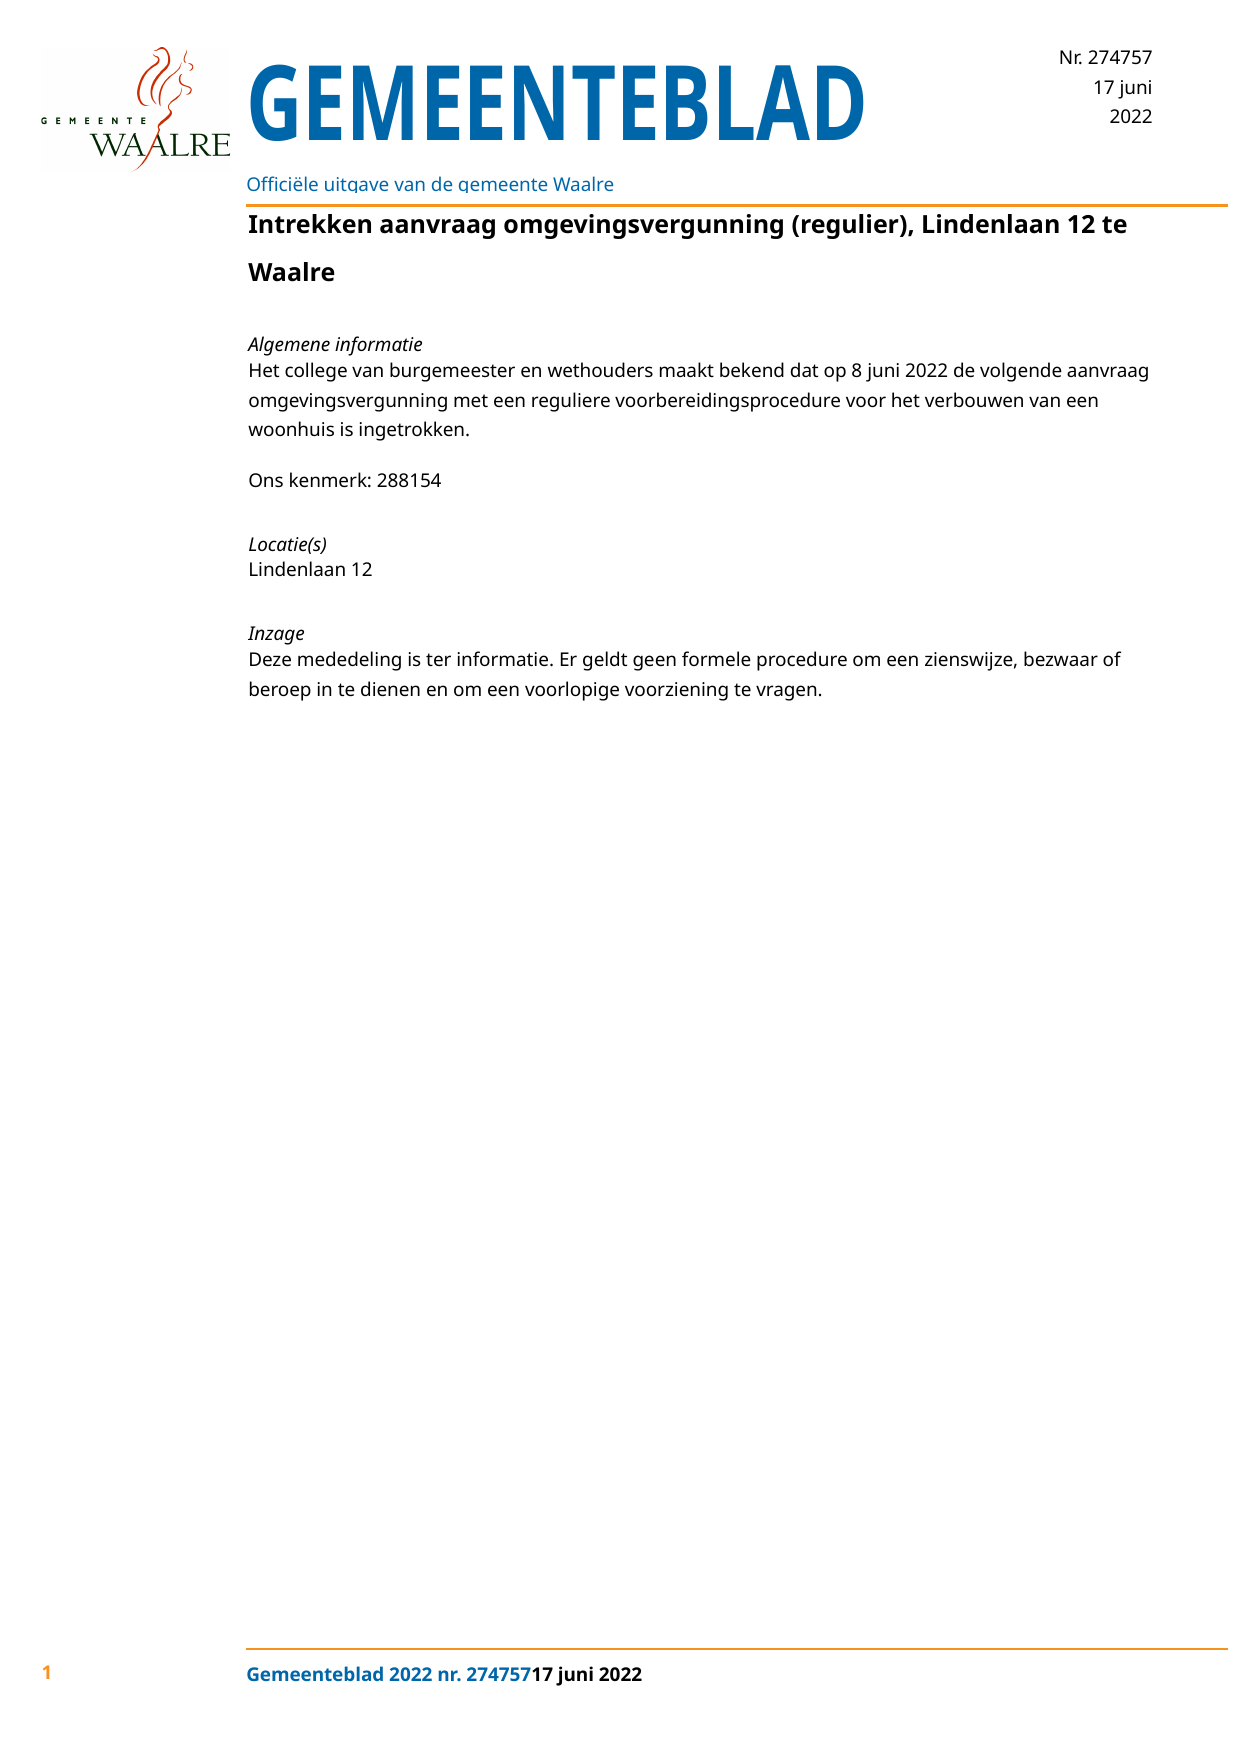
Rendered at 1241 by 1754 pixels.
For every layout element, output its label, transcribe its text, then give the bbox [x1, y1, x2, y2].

picture [41, 47, 231, 172]
text Ons kenmerk: 288154 [248, 467, 1152, 492]
text Algemene informatie [248, 331, 1152, 357]
text Locatie(s) [248, 531, 1152, 556]
text Intrekken aanvraag omgevingsvergunning (regulier), Lindenlaan 12 te Waalre [248, 207, 1152, 288]
text Deze mededeling is ter informatie. Er geldt geen formele procedure om een zienswijze, bezwaar of beroep in te dienen en om een voorlopige voorziening te vragen. [248, 646, 1152, 701]
text Het college van burgemeester en wethouders maakt bekend dat op 8 juni 2022 de volgende aanvraag omgevingsvergunning met een reguliere voorbereidingsprocedure voor het verbouwen van een woonhuis is ingetrokken. [248, 357, 1152, 442]
text Lindenlaan 12 [248, 556, 1152, 582]
text Inzage [248, 620, 1152, 646]
